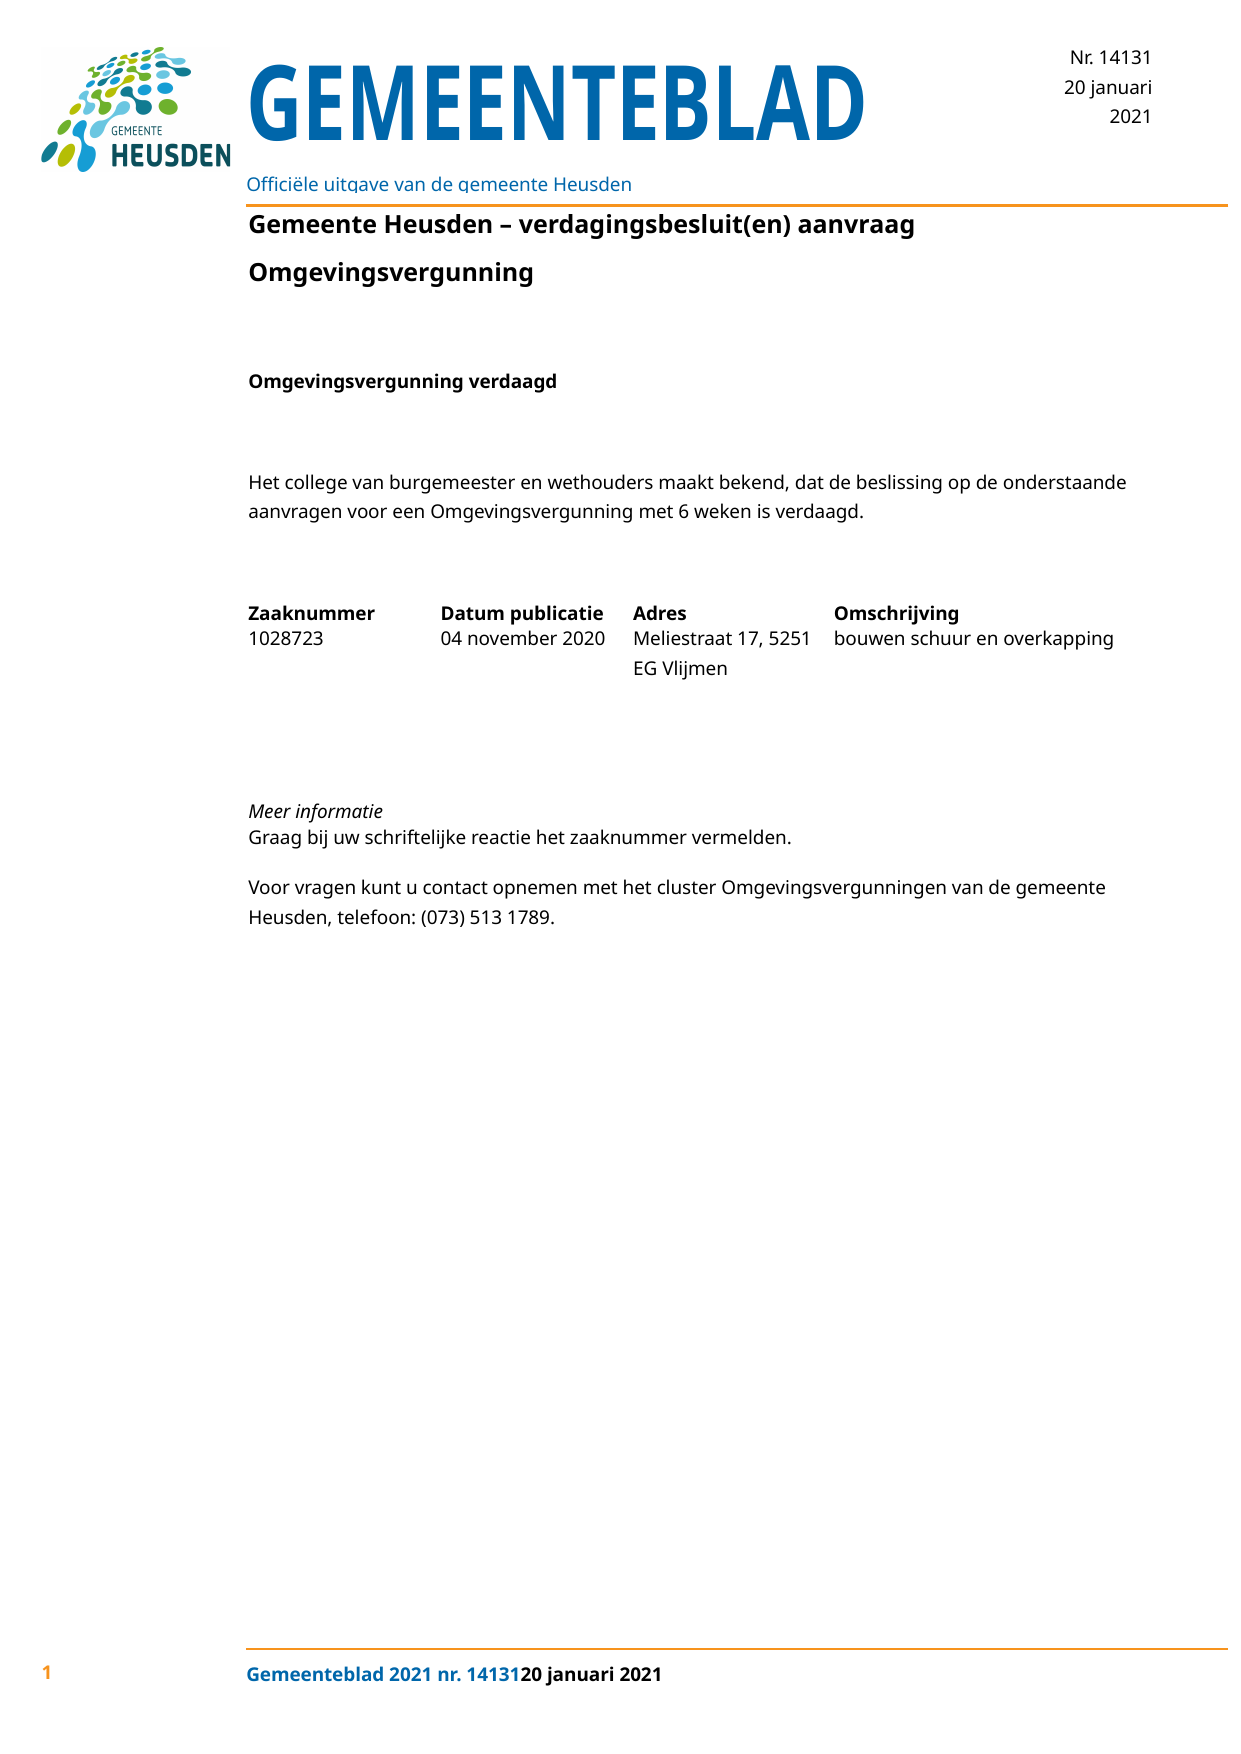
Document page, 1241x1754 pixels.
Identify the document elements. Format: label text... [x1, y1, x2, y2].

text Graag bij uw schriftelijke reactie het zaaknummer vermelden. [248, 824, 1152, 850]
table_cell bouwen schuur en overkapping [834, 625, 1152, 681]
table_header Zaaknummer [248, 600, 440, 625]
text Het college van burgemeester en wethouders maakt bekend, dat de beslissing op de onderstaande aanvragen voor een Omgevingsvergunning met 6 weken is verdaagd. [248, 469, 1152, 524]
text Gemeente Heusden – verdagingsbesluit(en) aanvraag Omgevingsvergunning [248, 207, 1152, 288]
text Omgevingsvergunning verdaagd [248, 368, 1152, 394]
table_cell 1028723 [248, 625, 440, 681]
text Meer informatie [248, 798, 1152, 824]
table_cell Meliestraat 17, 5251 EG Vlijmen [633, 625, 834, 681]
text Voor vragen kunt u contact opnemen met het cluster Omgevingsvergunningen van de gemeente Heusden, telefoon: (073) 513 1789. [248, 874, 1152, 930]
picture [41, 47, 231, 172]
table_header Datum publicatie [440, 600, 633, 625]
table_header Adres [633, 600, 834, 625]
table_cell 04 november 2020 [440, 625, 633, 681]
table_header Omschrijving [834, 600, 1152, 625]
